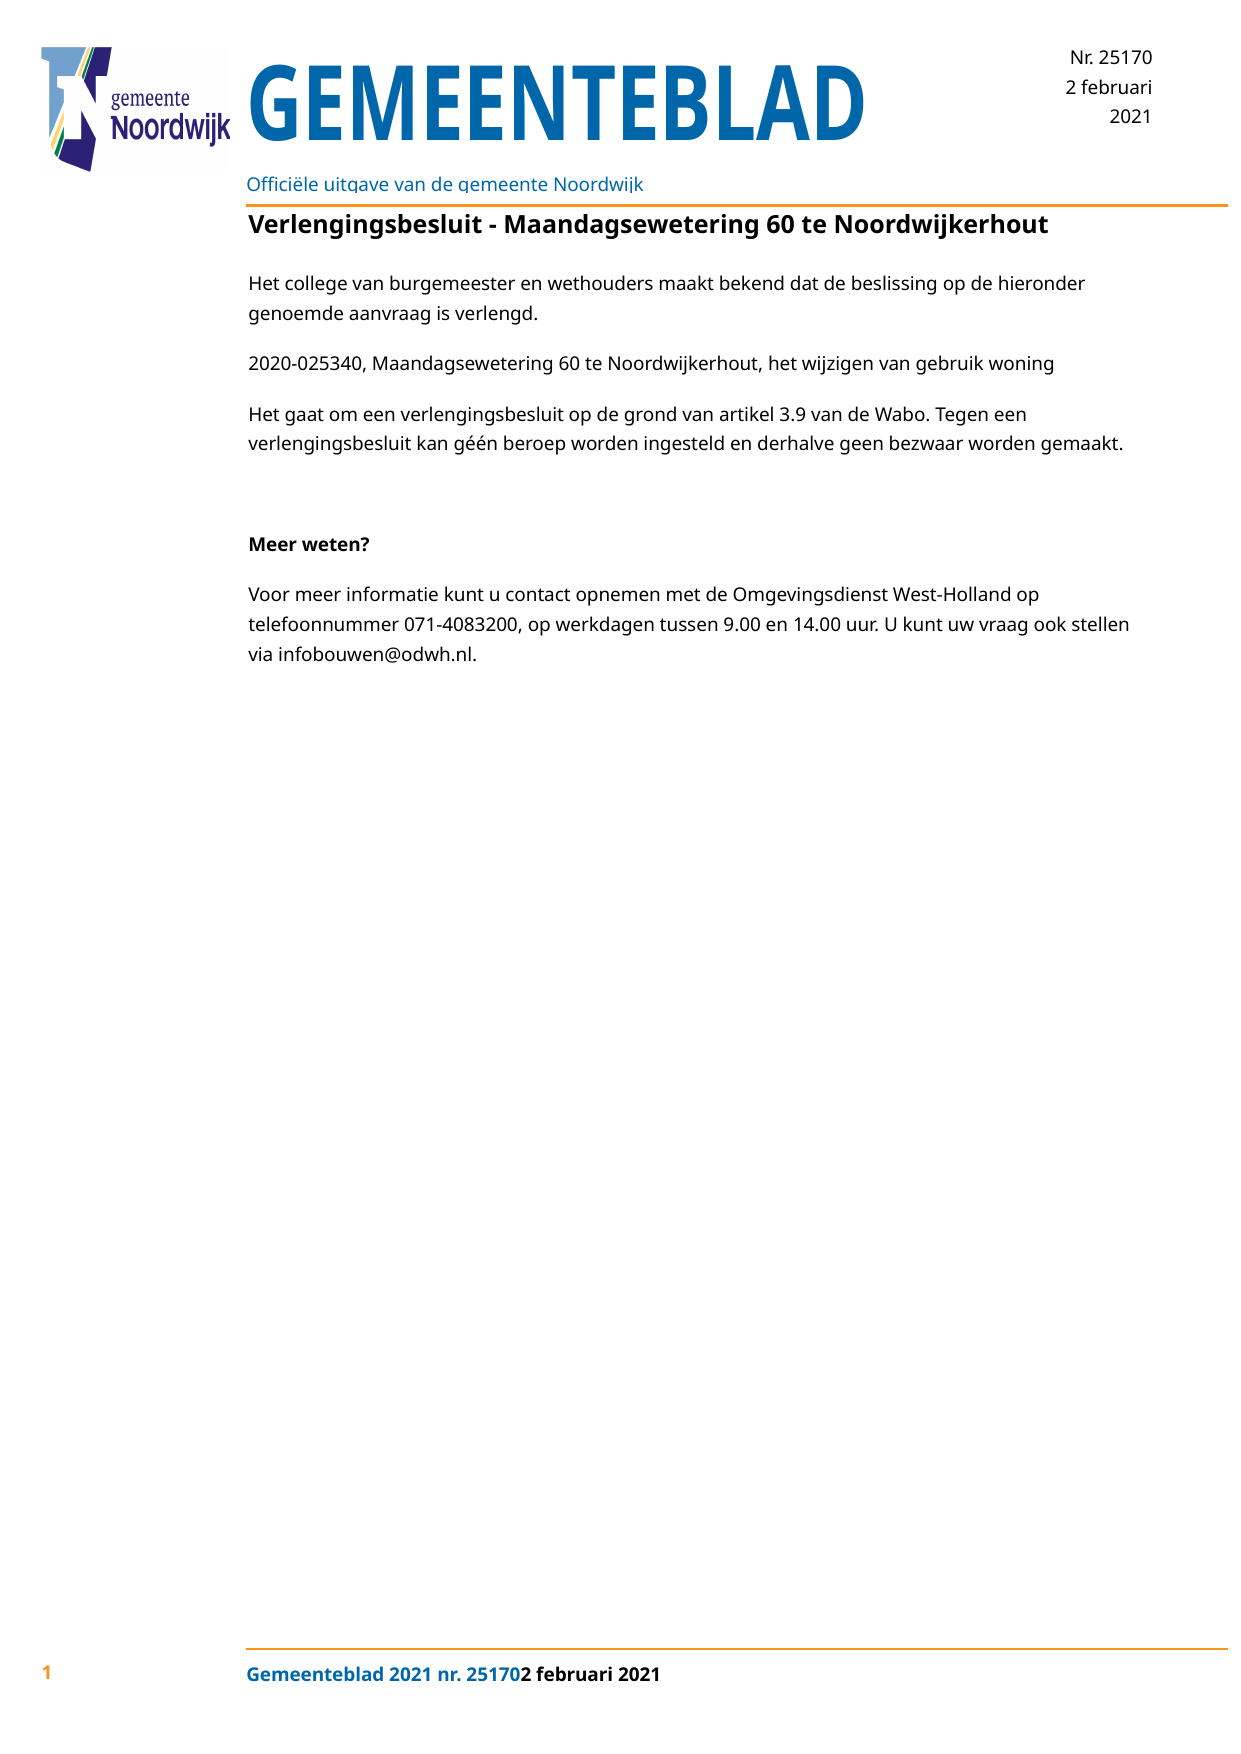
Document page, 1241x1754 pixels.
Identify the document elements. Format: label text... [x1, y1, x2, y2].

text Voor meer informatie kunt u contact opnemen met de Omgevingsdienst West-Holland op telefoonnummer 071-4083200, op werkdagen tussen 9.00 en 14.00 uur. U kunt uw vraag ook stellen via infobouwen@odwh.nl. [248, 582, 1152, 666]
text Het gaat om een verlengingsbesluit op de grond van artikel 3.9 van de Wabo. Tegen een verlengingsbesluit kan géén beroep worden ingesteld en derhalve geen bezwaar worden gemaakt. [248, 401, 1152, 456]
text Verlengingsbesluit - Maandagsewetering 60 te Noordwijkerhout [248, 207, 1152, 241]
text Het college van burgemeester en wethouders maakt bekend dat de beslissing op de hieronder genoemde aanvraag is verlengd. [248, 270, 1152, 326]
picture [41, 47, 231, 172]
text Meer weten? [248, 531, 1152, 557]
text 2020-025340, Maandagsewetering 60 te Noordwijkerhout, het wijzigen van gebruik woning [248, 350, 1152, 376]
